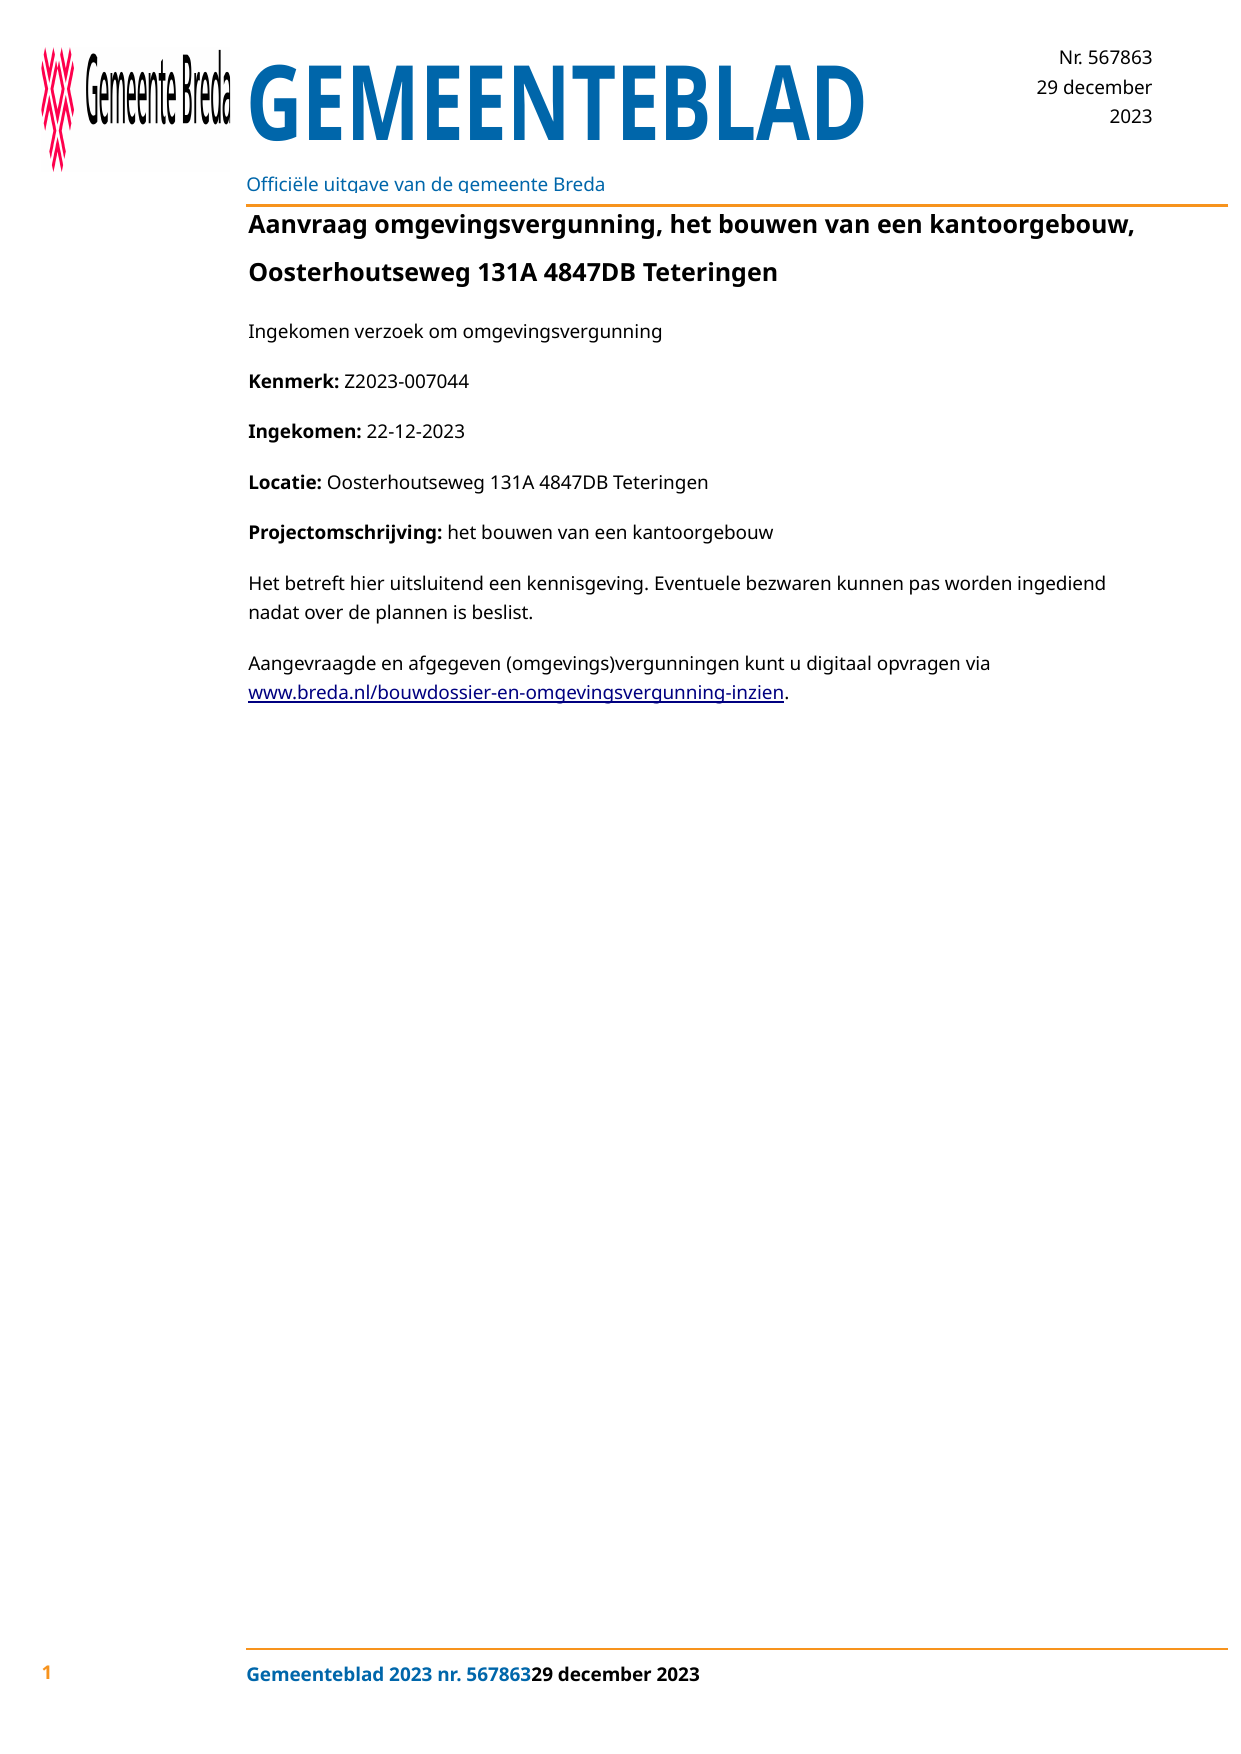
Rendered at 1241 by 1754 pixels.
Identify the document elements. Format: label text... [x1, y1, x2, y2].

text Aanvraag omgevingsvergunning, het bouwen van een kantoorgebouw, Oosterhoutseweg 131A 4847DB Teteringen [248, 207, 1152, 288]
text Projectomschrijving: het bouwen van een kantoorgebouw [248, 519, 1152, 545]
text Kenmerk: Z2023-007044 [248, 368, 1152, 394]
picture [41, 47, 231, 172]
text Aangevraagde en afgegeven (omgevings)vergunningen kunt u digitaal opvragen via www.breda.nl/bouwdossier-en-omgevingsvergunning-inzien. [248, 650, 1152, 705]
text Het betreft hier uitsluitend een kennisgeving. Eventuele bezwaren kunnen pas worden ingediend nadat over de plannen is beslist. [248, 570, 1152, 625]
text Ingekomen: 22-12-2023 [248, 419, 1152, 444]
text Locatie: Oosterhoutseweg 131A 4847DB Teteringen [248, 469, 1152, 495]
text Ingekomen verzoek om omgevingsvergunning [248, 318, 1152, 344]
